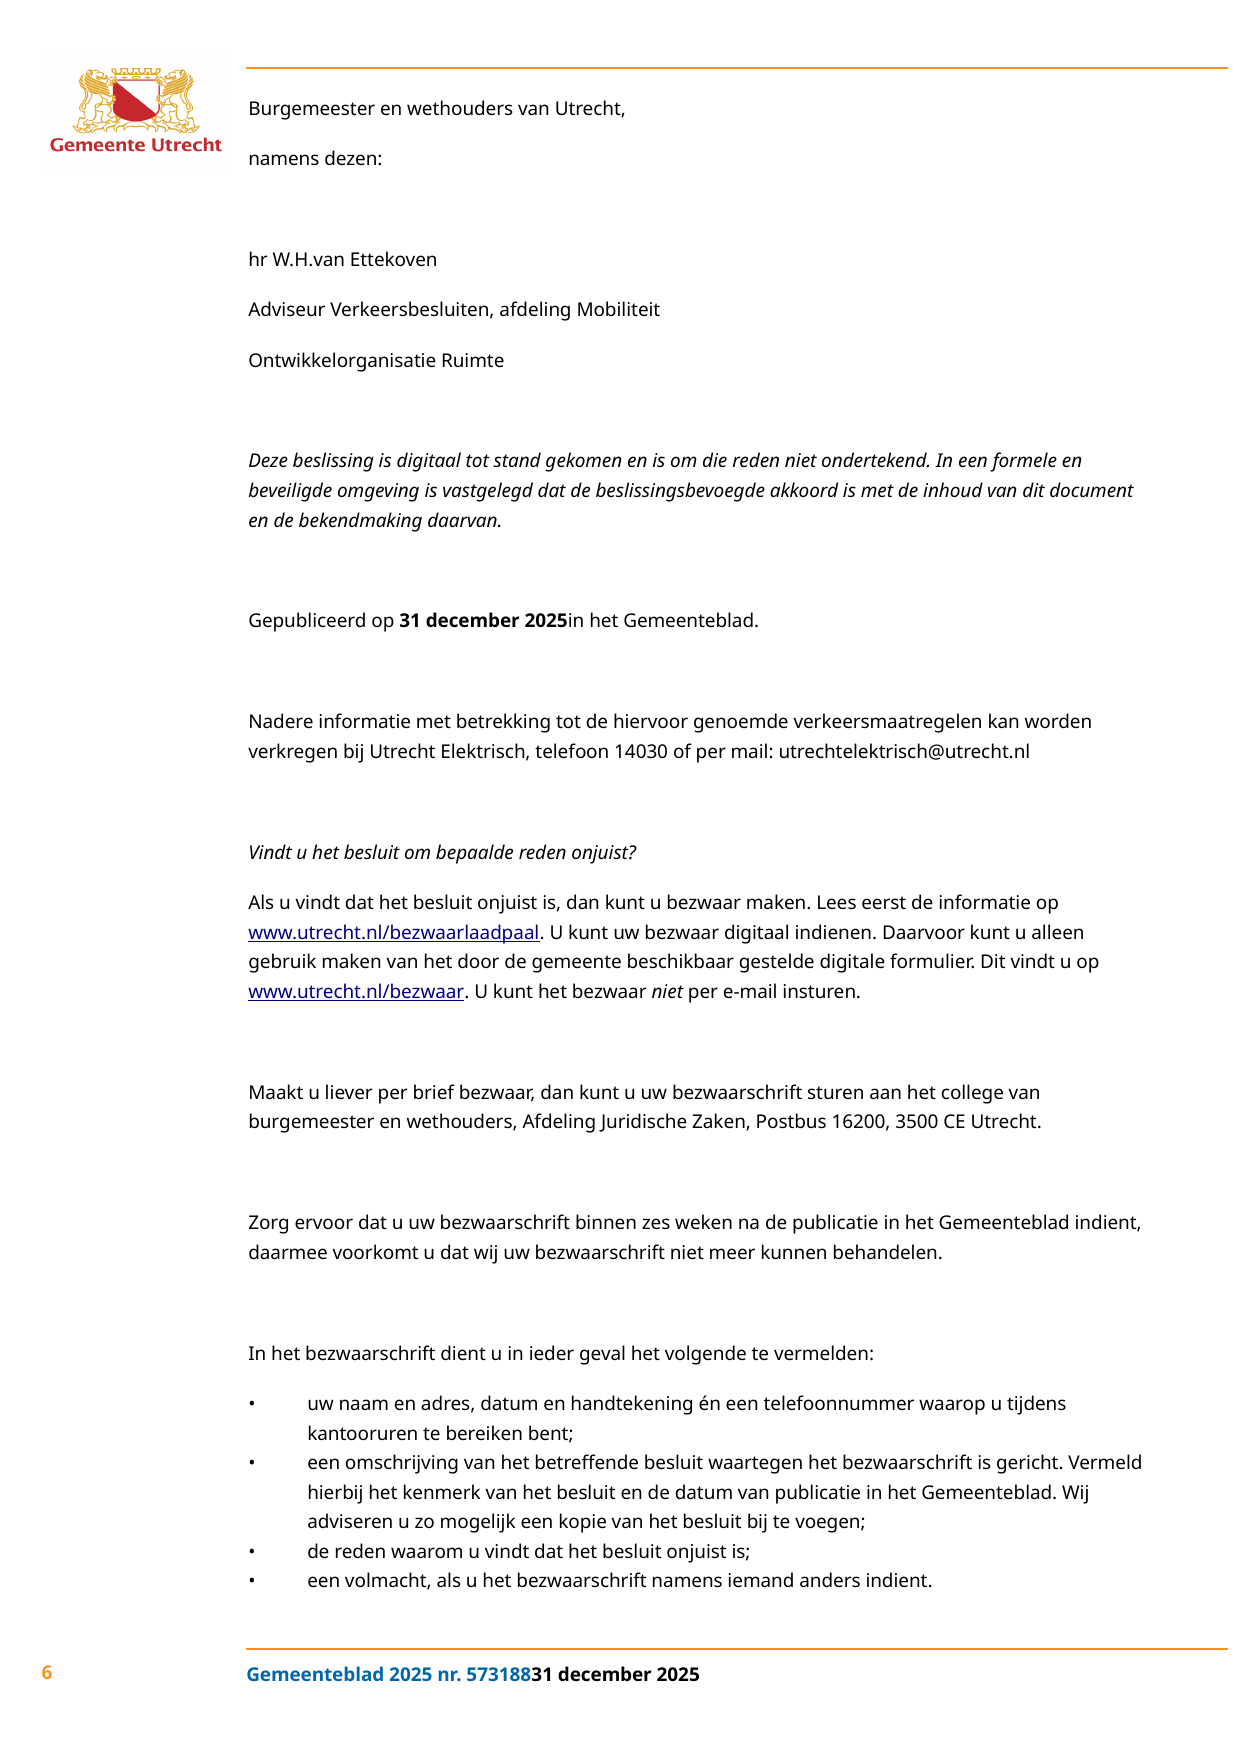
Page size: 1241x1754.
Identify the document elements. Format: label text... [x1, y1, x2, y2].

list uw naam en adres, datum en handtekening én een telefoonnummer waarop u tijdens kantooruren te bereiken bent; [248, 1390, 1152, 1446]
text Maakt u liever per brief bezwaar, dan kunt u uw bezwaarschrift sturen aan het college van burgemeester en wethouders, Afdeling Juridische Zaken, Postbus 16200, 3500 CE Utrecht. [248, 1079, 1152, 1134]
text Vindt u het besluit om bepaalde reden onjuist? [248, 839, 1152, 865]
text namens dezen: [248, 145, 1152, 171]
text Burgemeester en wethouders van Utrecht, [248, 95, 1152, 121]
text Ontwikkelorganisatie Ruimte [248, 347, 1152, 373]
picture [41, 47, 231, 172]
text Deze beslissing is digitaal tot stand gekomen en is om die reden niet ondertekend. In een formele en beveiligde omgeving is vastgelegd dat de beslissingsbevoegde akkoord is met de inhoud van dit document en de bekendmaking daarvan. [248, 448, 1152, 533]
list een volmacht, als u het bezwaarschrift namens iemand anders indient. [248, 1568, 1152, 1593]
text In het bezwaarschrift dient u in ieder geval het volgende te vermelden: [248, 1340, 1152, 1366]
text Adviseur Verkeersbesluiten, afdeling Mobiliteit [248, 296, 1152, 322]
text hr W.H.van Ettekoven [248, 246, 1152, 272]
list een omschrijving van het betreffende besluit waartegen het bezwaarschrift is gericht. Vermeld hierbij het kenmerk van het besluit en de datum van publicatie in het Gemeenteblad. Wij adviseren u zo mogelijk een kopie van het besluit bij te voegen; [248, 1449, 1152, 1534]
list de reden waarom u vindt dat het besluit onjuist is; [248, 1538, 1152, 1564]
text Gepubliceerd op 31 december 2025in het Gemeenteblad. [248, 608, 1152, 633]
text Nadere informatie met betrekking tot de hiervoor genoemde verkeersmaatregelen kan worden verkregen bij Utrecht Elektrisch, telefoon 14030 of per mail: utrechtelektrisch@utrecht.nl [248, 708, 1152, 764]
text Als u vindt dat het besluit onjuist is, dan kunt u bezwaar maken. Lees eerst de informatie op www.utrecht.nl/bezwaarlaadpaal. U kunt uw bezwaar digitaal indienen. Daarvoor kunt u alleen gebruik maken van het door de gemeente beschikbaar gestelde digitale formulier. Dit vindt u op www.utrecht.nl/bezwaar. U kunt het bezwaar niet per e-mail insturen. [248, 889, 1152, 1004]
text Zorg ervoor dat u uw bezwaarschrift binnen zes weken na de publicatie in het Gemeenteblad indient, daarmee voorkomt u dat wij uw bezwaarschrift niet meer kunnen behandelen. [248, 1209, 1152, 1265]
